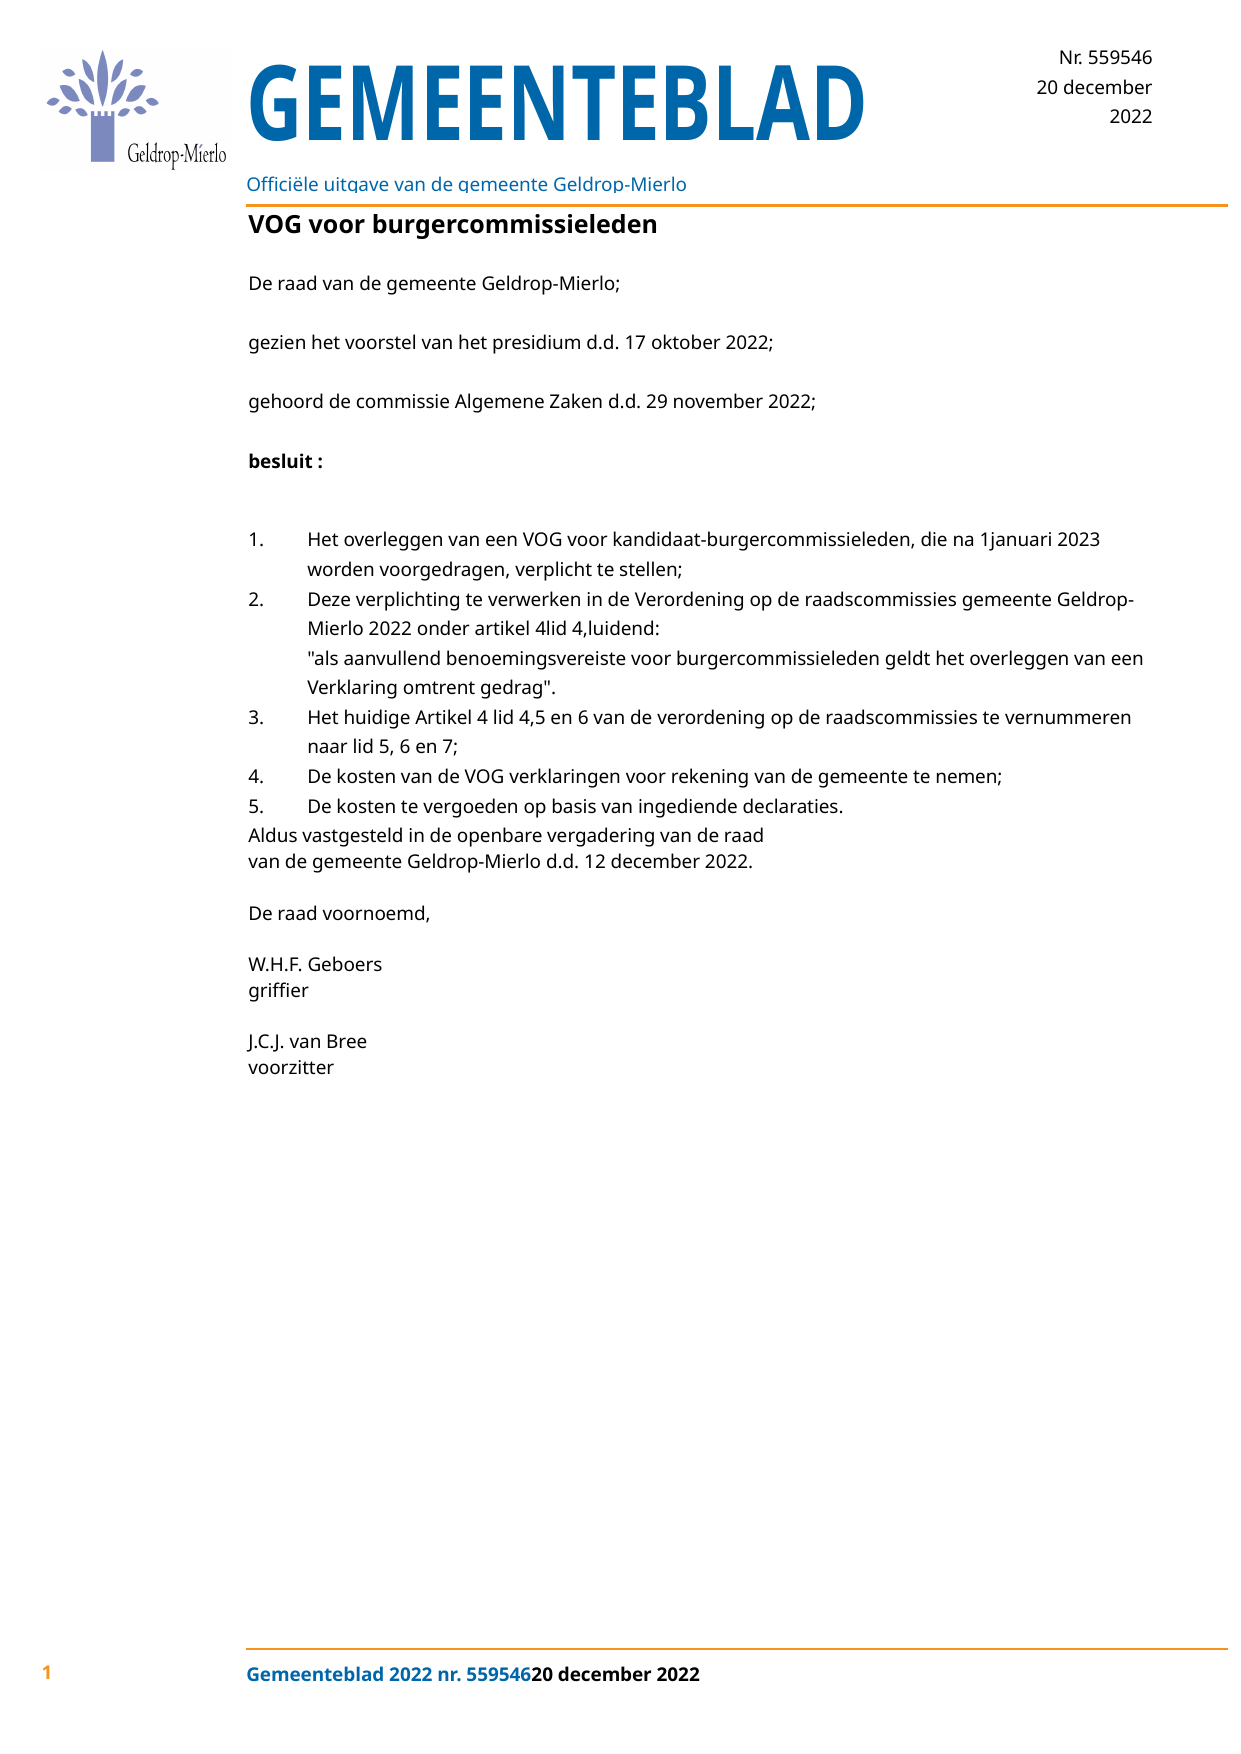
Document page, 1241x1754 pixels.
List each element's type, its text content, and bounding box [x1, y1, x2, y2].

text besluit : [248, 448, 1152, 473]
picture [41, 47, 231, 172]
list De kosten van de VOG verklaringen voor rekening van de gemeente te nemen; [248, 763, 1152, 789]
text voorzitter [248, 1054, 1152, 1080]
list De kosten te vergoeden op basis van ingediende declaraties. [248, 793, 1152, 819]
text De raad van de gemeente Geldrop-Mierlo; [248, 270, 1152, 296]
text De raad voornoemd, [248, 900, 1152, 925]
text J.C.J. van Bree [248, 1028, 1152, 1054]
list "als aanvullend benoemingsvereiste voor burgercommissieleden geldt het overleggen van een Verklaring omtrent gedrag". [248, 645, 1152, 700]
list Het huidige Artikel 4 lid 4,5 en 6 van de verordening op de raadscommissies te vernummeren naar lid 5, 6 en 7; [248, 704, 1152, 759]
text Aldus vastgesteld in de openbare vergadering van de raad [248, 822, 1152, 848]
text VOG voor burgercommissieleden [248, 207, 1152, 241]
text van de gemeente Geldrop-Mierlo d.d. 12 december 2022. [248, 848, 1152, 874]
text gezien het voorstel van het presidium d.d. 17 oktober 2022; [248, 329, 1152, 355]
text W.H.F. Geboers [248, 951, 1152, 977]
text griffier [248, 977, 1152, 1003]
text gehoord de commissie Algemene Zaken d.d. 29 november 2022; [248, 389, 1152, 414]
list Het overleggen van een VOG voor kandidaat-burgercommissieleden, die na 1januari 2023 worden voorgedragen, verplicht te stellen; [248, 527, 1152, 582]
list Deze verplichting te verwerken in de Verordening op de raadscommissies gemeente Geldrop-Mierlo 2022 onder artikel 4lid 4,luidend: [248, 586, 1152, 641]
